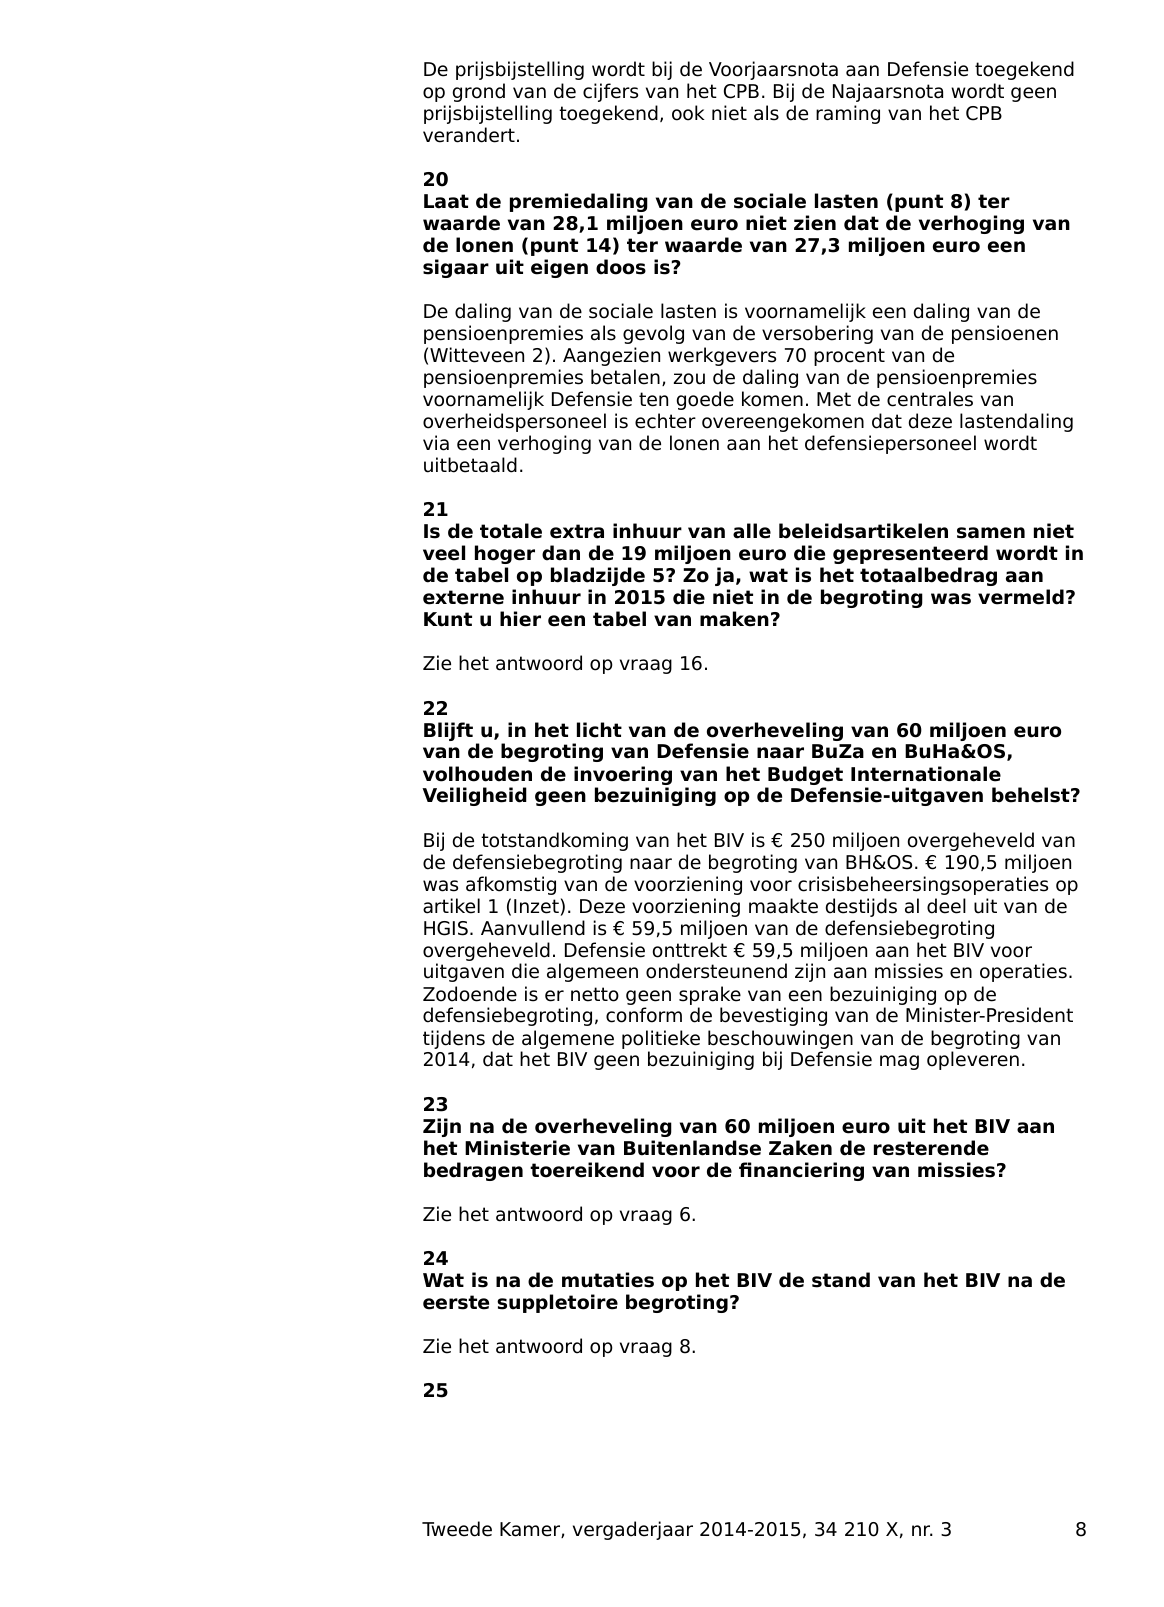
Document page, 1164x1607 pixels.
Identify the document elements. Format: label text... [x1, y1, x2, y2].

text De daling van de sociale lasten is voornamelijk een daling van de pensioenpremies als gevolg van de versobering van de pensioenen (Witteveen 2). Aangezien werkgevers 70 procent van de pensioenpremies betalen, zou de daling van de pensioenpremies voornamelijk Defensie ten goede komen. Met de centrales van overheidspersoneel is echter overeengekomen dat deze lastendaling via een verhoging van de lonen aan het defensiepersoneel wordt uitbetaald. [422, 301, 1087, 477]
text 21 [422, 499, 1087, 521]
text 22 [422, 697, 1087, 719]
text Zijn na de overheveling van 60 miljoen euro uit het BIV aan het Ministerie van Buitenlandse Zaken de resterende bedragen toereikend voor de financiering van missies? [422, 1116, 1087, 1181]
text Zie het antwoord op vraag 6. [422, 1204, 1087, 1226]
text Blijft u, in het licht van de overheveling van 60 miljoen euro van de begroting van Defensie naar BuZa en BuHa&OS, volhouden de invoering van het Budget Internationale Veiligheid geen bezuiniging op de Defensie-uitgaven behelst? [422, 719, 1087, 807]
text 20 [422, 169, 1087, 191]
text Bij de totstandkoming van het BIV is € 250 miljoen overgeheveld van de defensiebegroting naar de begroting van BH&OS. € 190,5 miljoen was afkomstig van de voorziening voor crisisbeheersingsoperaties op artikel 1 (Inzet). Deze voorziening maakte destijds al deel uit van de HGIS. Aanvullend is € 59,5 miljoen van de defensiebegroting overgeheveld. Defensie onttrekt € 59,5 miljoen aan het BIV voor uitgaven die algemeen ondersteunend zijn aan missies en operaties. Zodoende is er netto geen sprake van een bezuiniging op de defensiebegroting, conform de bevestiging van de Minister-President tijdens de algemene politieke beschouwingen van de begroting van 2014, dat het BIV geen bezuiniging bij Defensie mag opleveren. [422, 829, 1087, 1071]
text Is de totale extra inhuur van alle beleidsartikelen samen niet veel hoger dan de 19 miljoen euro die gepresenteerd wordt in de tabel op bladzijde 5? Zo ja, wat is het totaalbedrag aan externe inhuur in 2015 die niet in de begroting was vermeld? Kunt u hier een tabel van maken? [422, 521, 1087, 631]
text Zie het antwoord op vraag 8. [422, 1336, 1087, 1358]
text Wat is na de mutaties op het BIV de stand van het BIV na de eerste suppletoire begroting? [422, 1270, 1087, 1314]
text Laat de premiedaling van de sociale lasten (punt 8) ter waarde van 28,1 miljoen euro niet zien dat de verhoging van de lonen (punt 14) ter waarde van 27,3 miljoen euro een sigaar uit eigen doos is? [422, 191, 1087, 279]
text De prijsbijstelling wordt bij de Voorjaarsnota aan Defensie toegekend op grond van de cijfers van het CPB. Bij de Najaarsnota wordt geen prijsbijstelling toegekend, ook niet als de raming van het CPB verandert. [422, 59, 1087, 147]
text Zie het antwoord op vraag 16. [422, 653, 1087, 675]
text 23 [422, 1093, 1087, 1116]
text 24 [422, 1248, 1087, 1270]
text 25 [422, 1380, 1087, 1402]
